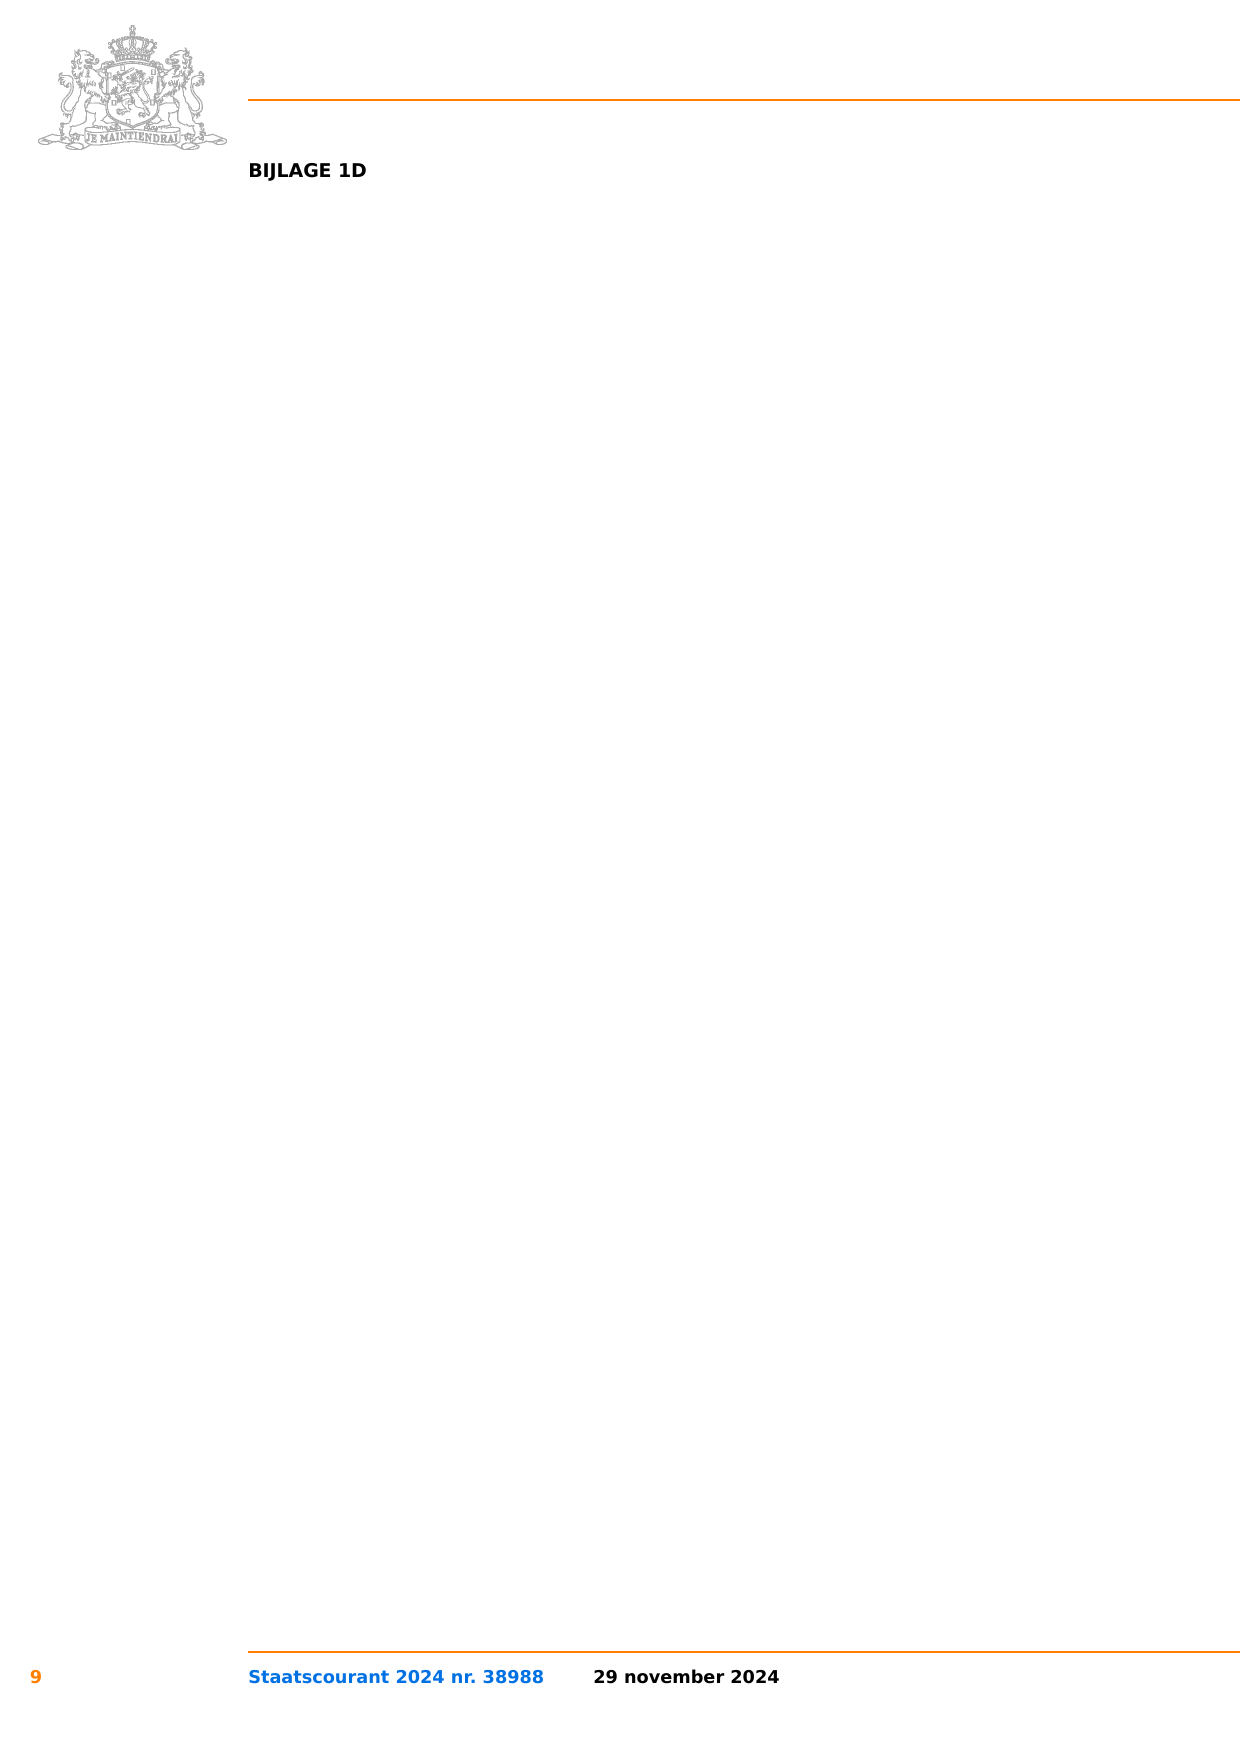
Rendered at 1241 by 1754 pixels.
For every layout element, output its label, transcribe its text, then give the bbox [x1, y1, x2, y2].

picture [38, 25, 227, 150]
subtitle BIJLAGE 1D [248, 160, 1163, 182]
